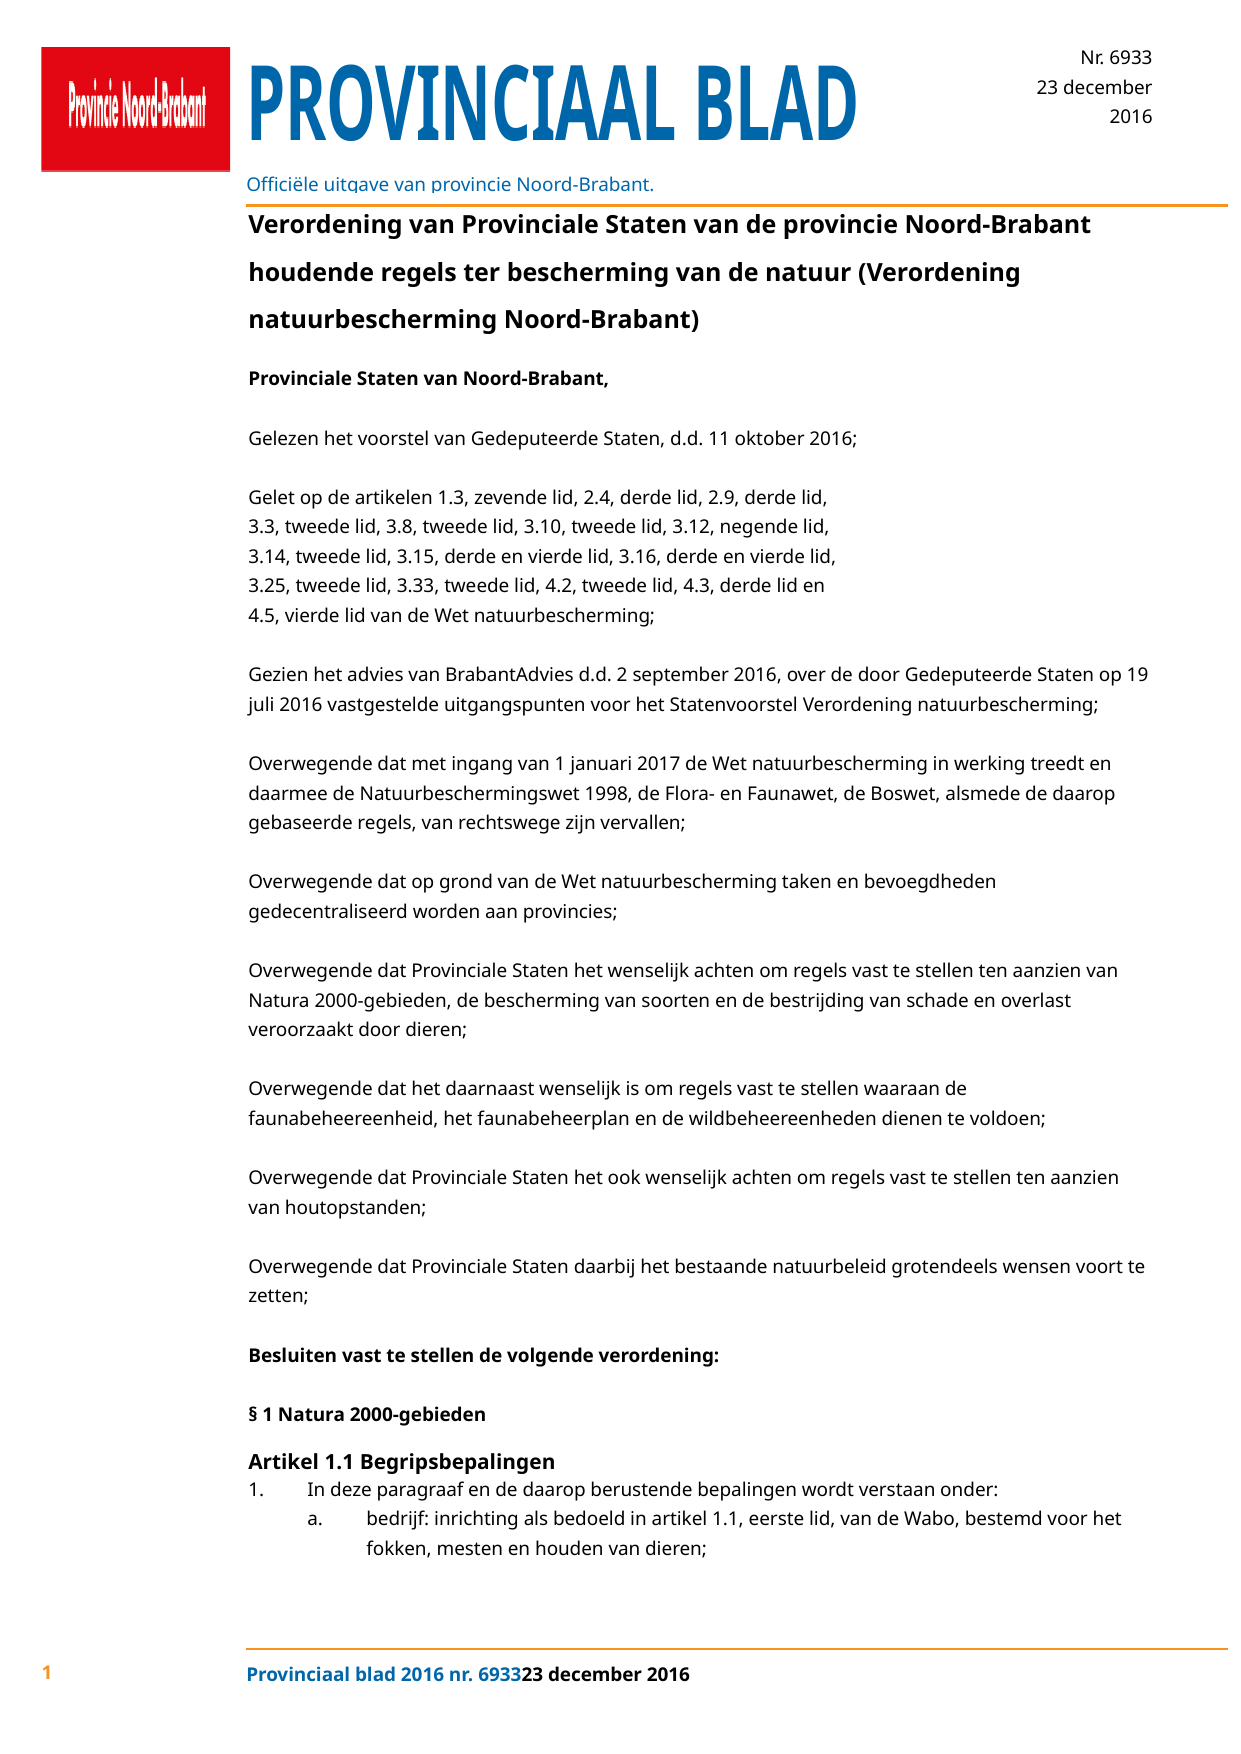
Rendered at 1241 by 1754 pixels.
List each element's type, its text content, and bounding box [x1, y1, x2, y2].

text Overwegende dat Provinciale Staten daarbij het bestaande natuurbeleid grotendeels wensen voort te zetten; [248, 1253, 1152, 1308]
list In deze paragraaf en de daarop berustende bepalingen wordt verstaan onder: [248, 1476, 1152, 1502]
text Artikel 1.1 Begripsbepalingen [248, 1447, 1152, 1476]
text Gelet op de artikelen 1.3, zevende lid, 2.4, derde lid, 2.9, derde lid, [248, 484, 1152, 509]
text Provinciale Staten van Noord-Brabant, [248, 366, 1152, 391]
text § 1 Natura 2000-gebieden [248, 1401, 1152, 1427]
text 3.3, tweede lid, 3.8, tweede lid, 3.10, tweede lid, 3.12, negende lid, [248, 513, 1152, 539]
text Overwegende dat op grond van de Wet natuurbescherming taken en bevoegdheden gedecentraliseerd worden aan provincies; [248, 868, 1152, 924]
text Overwegende dat het daarnaast wenselijk is om regels vast te stellen waaraan de faunabeheereenheid, het faunabeheerplan en de wildbeheereenheden dienen te voldoen; [248, 1076, 1152, 1131]
text Overwegende dat Provinciale Staten het wenselijk achten om regels vast te stellen ten aanzien van Natura 2000-gebieden, de bescherming van soorten en de bestrijding van schade en overlast veroorzaakt door dieren; [248, 957, 1152, 1042]
text Overwegende dat met ingang van 1 januari 2017 de Wet natuurbescherming in werking treedt en daarmee de Natuurbeschermingswet 1998, de Flora- en Faunawet, de Boswet, alsmede de daarop gebaseerde regels, van rechtswege zijn vervallen; [248, 750, 1152, 835]
list bedrijf: inrichting als bedoeld in artikel 1.1, eerste lid, van de Wabo, bestemd voor het fokken, mesten en houden van dieren; [307, 1506, 1152, 1561]
picture [41, 47, 231, 172]
text Besluiten vast te stellen de volgende verordening: [248, 1342, 1152, 1367]
text Gezien het advies van BrabantAdvies d.d. 2 september 2016, over de door Gedeputeerde Staten op 19 juli 2016 vastgestelde uitgangspunten voor het Statenvoorstel Verordening natuurbescherming; [248, 661, 1152, 717]
text 3.25, tweede lid, 3.33, tweede lid, 4.2, tweede lid, 4.3, derde lid en [248, 573, 1152, 598]
text 4.5, vierde lid van de Wet natuurbescherming; [248, 602, 1152, 628]
text Verordening van Provinciale Staten van de provincie Noord-Brabant houdende regels ter bescherming van de natuur (Verordening natuurbescherming Noord-Brabant) [248, 207, 1152, 336]
text Overwegende dat Provinciale Staten het ook wenselijk achten om regels vast te stellen ten aanzien van houtopstanden; [248, 1164, 1152, 1219]
text 3.14, tweede lid, 3.15, derde en vierde lid, 3.16, derde en vierde lid, [248, 543, 1152, 569]
text Gelezen het voorstel van Gedeputeerde Staten, d.d. 11 oktober 2016; [248, 425, 1152, 450]
